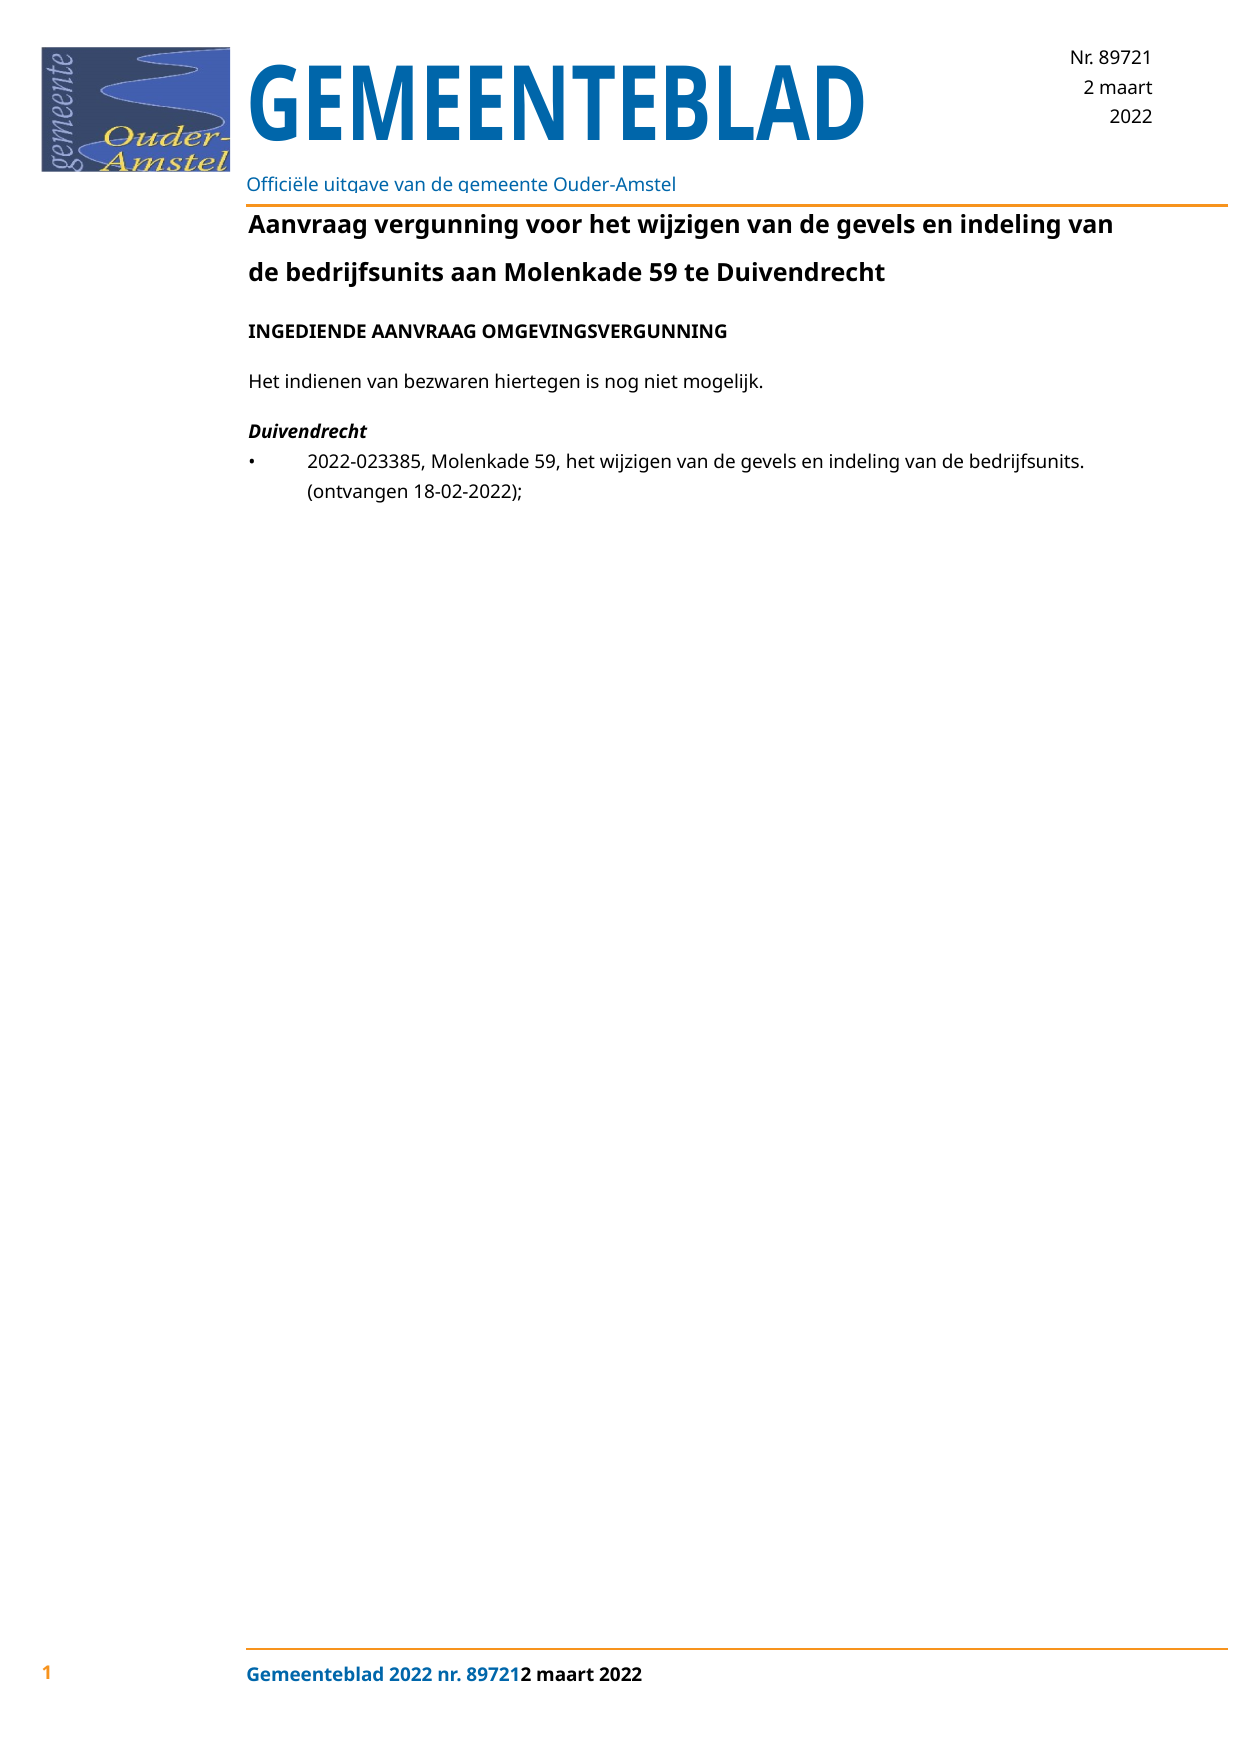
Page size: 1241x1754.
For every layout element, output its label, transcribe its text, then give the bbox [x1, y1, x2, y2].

text Duivendrecht [248, 419, 1152, 444]
text Het indienen van bezwaren hiertegen is nog niet mogelijk. [248, 368, 1152, 394]
list 2022-023385, Molenkade 59, het wijzigen van de gevels en indeling van de bedrijfsunits. (ontvangen 18-02-2022); [248, 448, 1152, 504]
text Aanvraag vergunning voor het wijzigen van de gevels en indeling van de bedrijfsunits aan Molenkade 59 te Duivendrecht [248, 207, 1152, 288]
picture [41, 47, 231, 172]
text INGEDIENDE AANVRAAG OMGEVINGSVERGUNNING [248, 318, 1152, 344]
